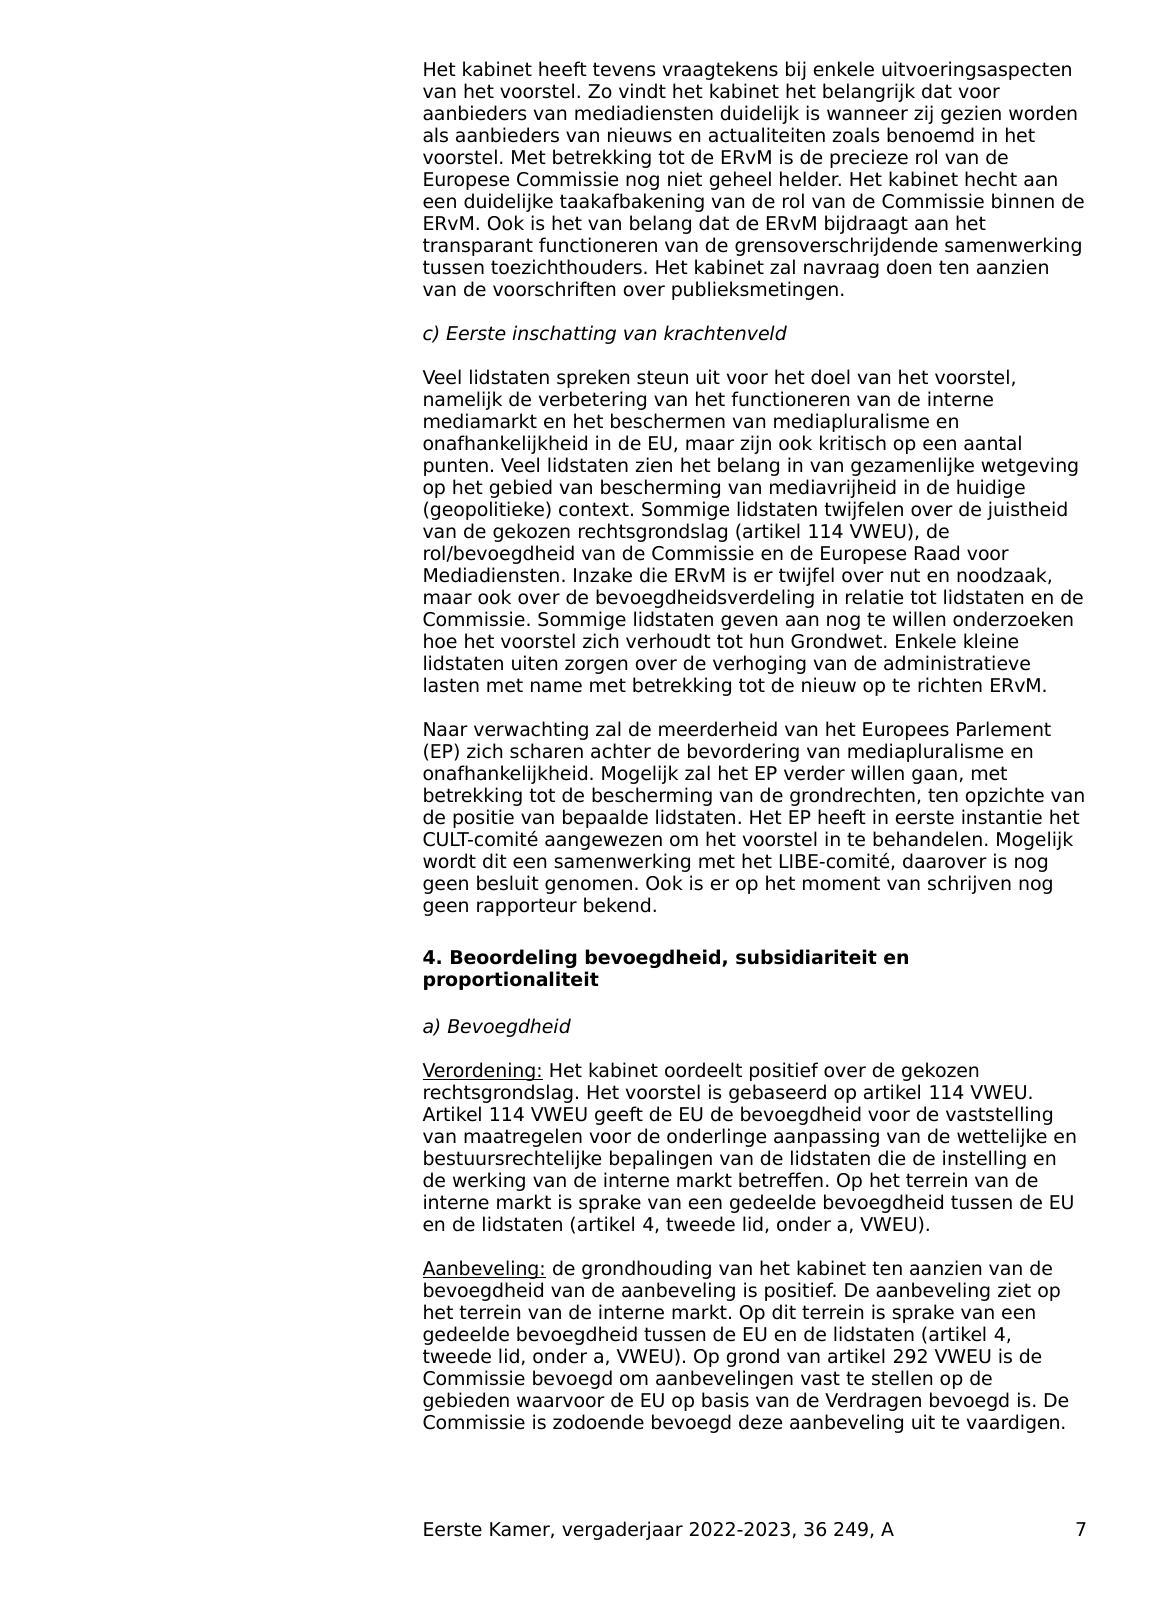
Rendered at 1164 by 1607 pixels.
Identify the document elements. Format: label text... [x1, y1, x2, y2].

text Veel lidstaten spreken steun uit voor het doel van het voorstel, namelijk de verbetering van het functioneren van de interne mediamarkt en het beschermen van mediapluralisme en onafhankelijkheid in de EU, maar zijn ook kritisch op een aantal punten. Veel lidstaten zien het belang in van gezamenlijke wetgeving op het gebied van bescherming van mediavrijheid in de huidige (geopolitieke) context. Sommige lidstaten twijfelen over de juistheid van de gekozen rechtsgrondslag (artikel 114 VWEU), de rol/bevoegdheid van de Commissie en de Europese Raad voor Mediadiensten. Inzake die ERvM is er twijfel over nut en noodzaak, maar ook over de bevoegdheidsverdeling in relatie tot lidstaten en de Commissie. Sommige lidstaten geven aan nog te willen onderzoeken hoe het voorstel zich verhoudt tot hun Grondwet. Enkele kleine lidstaten uiten zorgen over de verhoging van de administratieve lasten met name met betrekking tot de nieuw op te richten ERvM. [422, 367, 1087, 697]
subtitle a) Bevoegdheid [422, 1016, 1087, 1038]
text Naar verwachting zal de meerderheid van het Europees Parlement (EP) zich scharen achter de bevordering van mediapluralisme en onafhankelijkheid. Mogelijk zal het EP verder willen gaan, met betrekking tot de bescherming van de grondrechten, ten opzichte van de positie van bepaalde lidstaten. Het EP heeft in eerste instantie het CULT-comité aangewezen om het voorstel in te behandelen. Mogelijk wordt dit een samenwerking met het LIBE-comité, daarover is nog geen besluit genomen. Ook is er op het moment van schrijven nog geen rapporteur bekend. [422, 719, 1087, 917]
subtitle c) Eerste inschatting van krachtenveld [422, 323, 1087, 345]
text Verordening: Het kabinet oordeelt positief over de gekozen rechtsgrondslag. Het voorstel is gebaseerd op artikel 114 VWEU. Artikel 114 VWEU geeft de EU de bevoegdheid voor de vaststelling van maatregelen voor de onderlinge aanpassing van de wettelijke en bestuursrechtelijke bepalingen van de lidstaten die de instelling en de werking van de interne markt betreffen. Op het terrein van de interne markt is sprake van een gedeelde bevoegdheid tussen de EU en de lidstaten (artikel 4, tweede lid, onder a, VWEU). [422, 1060, 1087, 1236]
text Het kabinet heeft tevens vraagtekens bij enkele uitvoeringsaspecten van het voorstel. Zo vindt het kabinet het belangrijk dat voor aanbieders van mediadiensten duidelijk is wanneer zij gezien worden als aanbieders van nieuws en actualiteiten zoals benoemd in het voorstel. Met betrekking tot de ERvM is de precieze rol van de Europese Commissie nog niet geheel helder. Het kabinet hecht aan een duidelijke taakafbakening van de rol van de Commissie binnen de ERvM. Ook is het van belang dat de ERvM bijdraagt aan het transparant functioneren van de grensoverschrijdende samenwerking tussen toezichthouders. Het kabinet zal navraag doen ten aanzien van de voorschriften over publieksmetingen. [422, 59, 1087, 301]
text Aanbeveling: de grondhouding van het kabinet ten aanzien van de bevoegdheid van de aanbeveling is positief. De aanbeveling ziet op het terrein van de interne markt. Op dit terrein is sprake van een gedeelde bevoegdheid tussen de EU en de lidstaten (artikel 4, tweede lid, onder a, VWEU). Op grond van artikel 292 VWEU is de Commissie bevoegd om aanbevelingen vast te stellen op de gebieden waarvoor de EU op basis van de Verdragen bevoegd is. De Commissie is zodoende bevoegd deze aanbeveling uit te vaardigen. [422, 1258, 1087, 1434]
subtitle 4. Beoordeling bevoegdheid, subsidiariteit en proportionaliteit [422, 947, 1087, 991]
